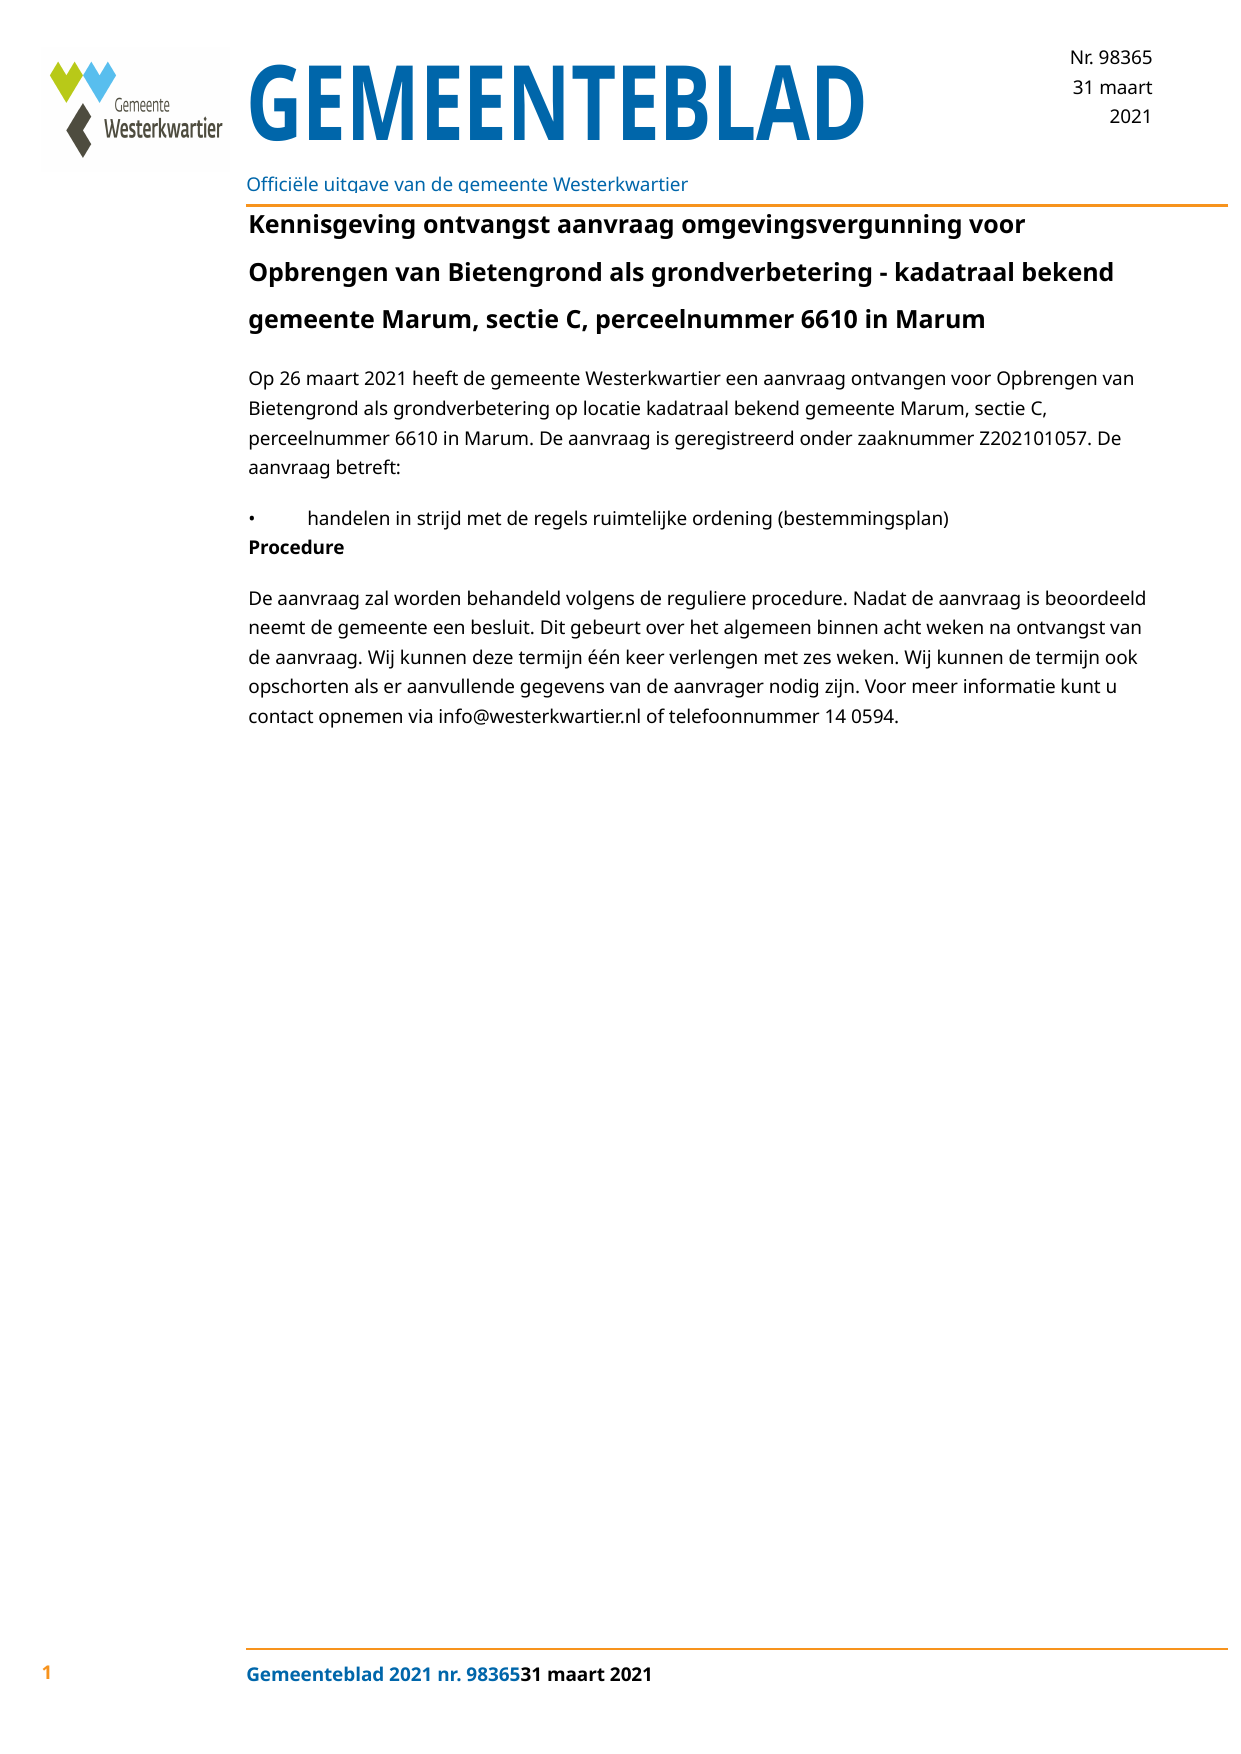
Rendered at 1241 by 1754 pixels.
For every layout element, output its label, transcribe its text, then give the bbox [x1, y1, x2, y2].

list handelen in strijd met de regels ruimtelijke ordening (bestemmingsplan) [248, 505, 1152, 530]
text De aanvraag zal worden behandeld volgens de reguliere procedure. Nadat de aanvraag is beoordeeld neemt de gemeente een besluit. Dit gebeurt over het algemeen binnen acht weken na ontvangst van de aanvraag. Wij kunnen deze termijn één keer verlengen met zes weken. Wij kunnen de termijn ook opschorten als er aanvullende gegevens van de aanvrager nodig zijn. Voor meer informatie kunt u contact opnemen via info@westerkwartier.nl of telefoonnummer 14 0594. [248, 585, 1152, 729]
picture [41, 47, 231, 172]
text Op 26 maart 2021 heeft de gemeente Westerkwartier een aanvraag ontvangen voor Opbrengen van Bietengrond als grondverbetering op locatie kadatraal bekend gemeente Marum, sectie C, perceelnummer 6610 in Marum. De aanvraag is geregistreerd onder zaaknummer Z202101057. De aanvraag betreft: [248, 366, 1152, 480]
text Kennisgeving ontvangst aanvraag omgevingsvergunning voor Opbrengen van Bietengrond als grondverbetering - kadatraal bekend gemeente Marum, sectie C, perceelnummer 6610 in Marum [248, 207, 1152, 336]
text Procedure [248, 534, 1152, 560]
